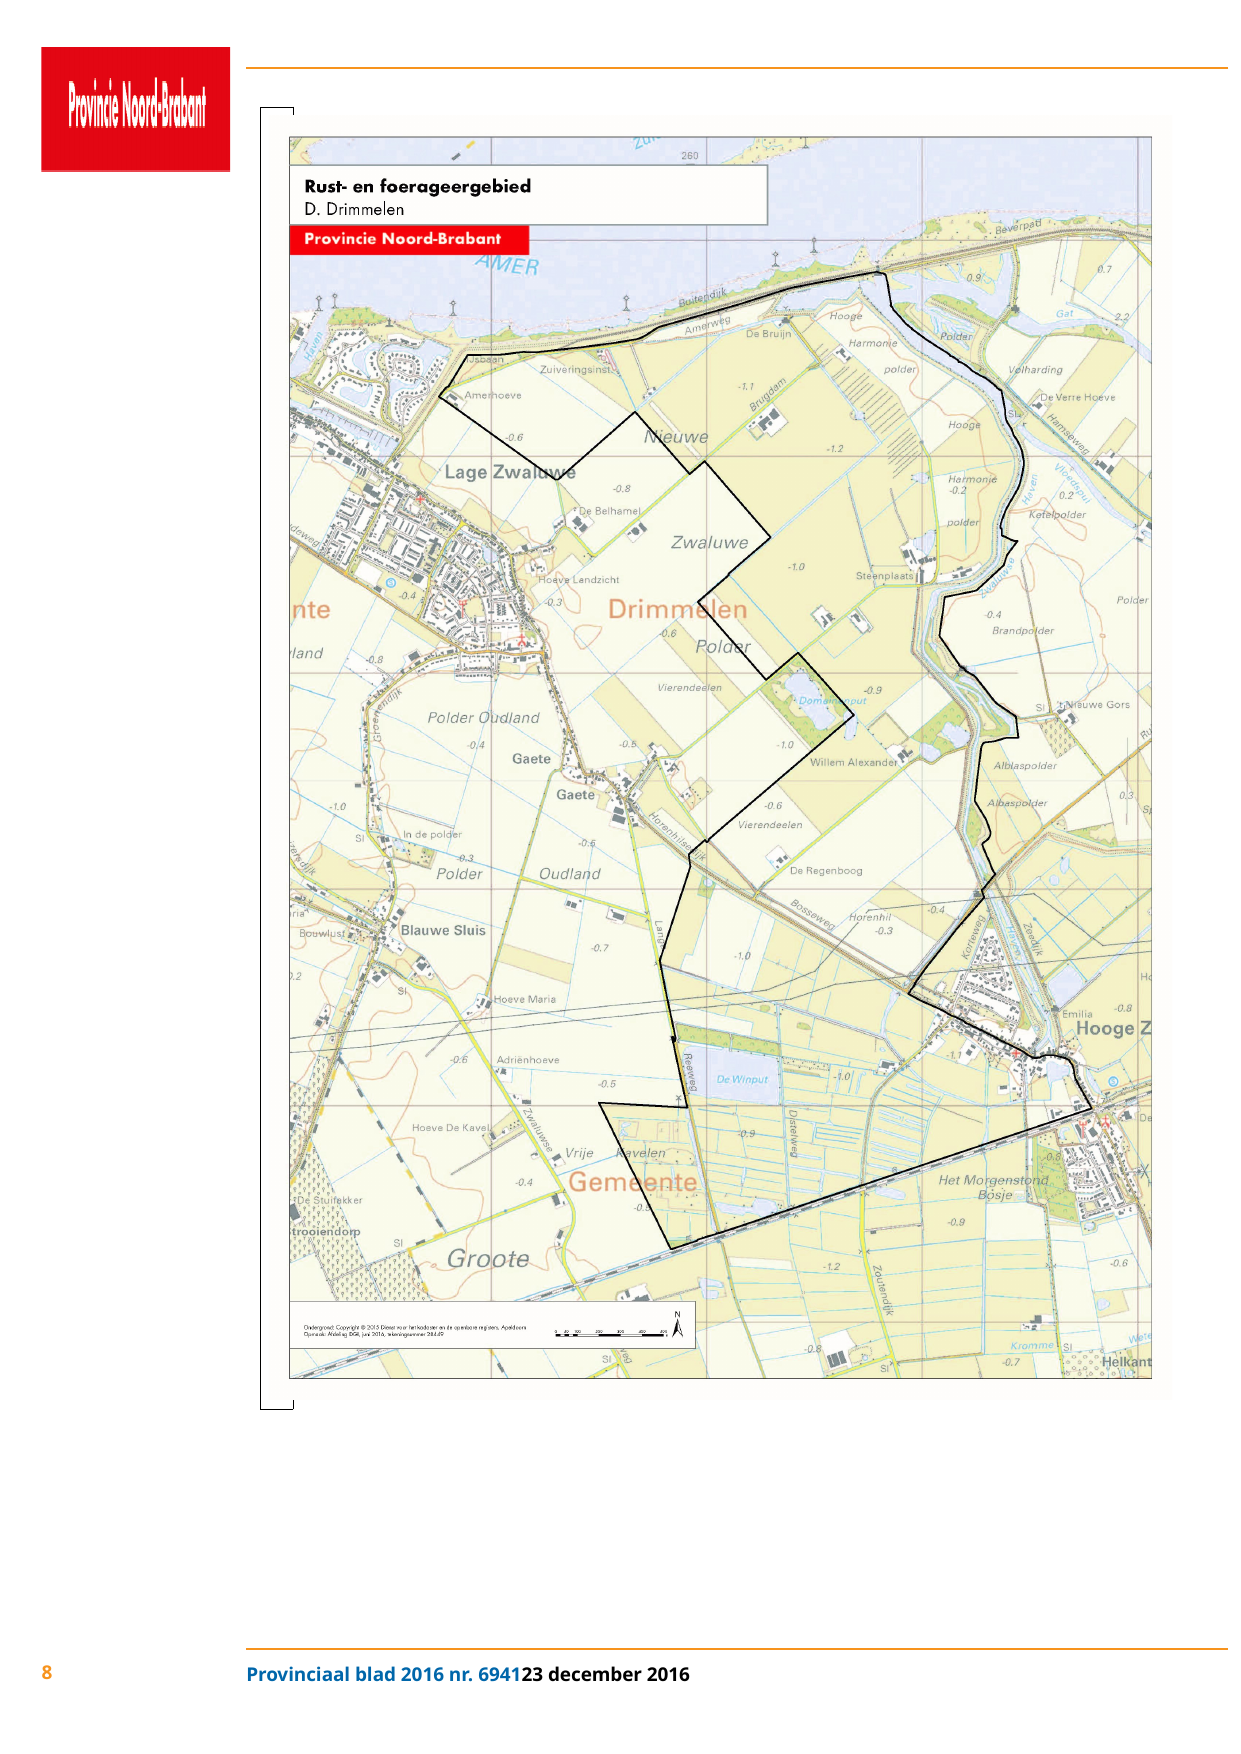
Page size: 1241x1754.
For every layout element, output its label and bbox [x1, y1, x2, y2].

picture [41, 47, 231, 172]
picture [268, 115, 1173, 1400]
